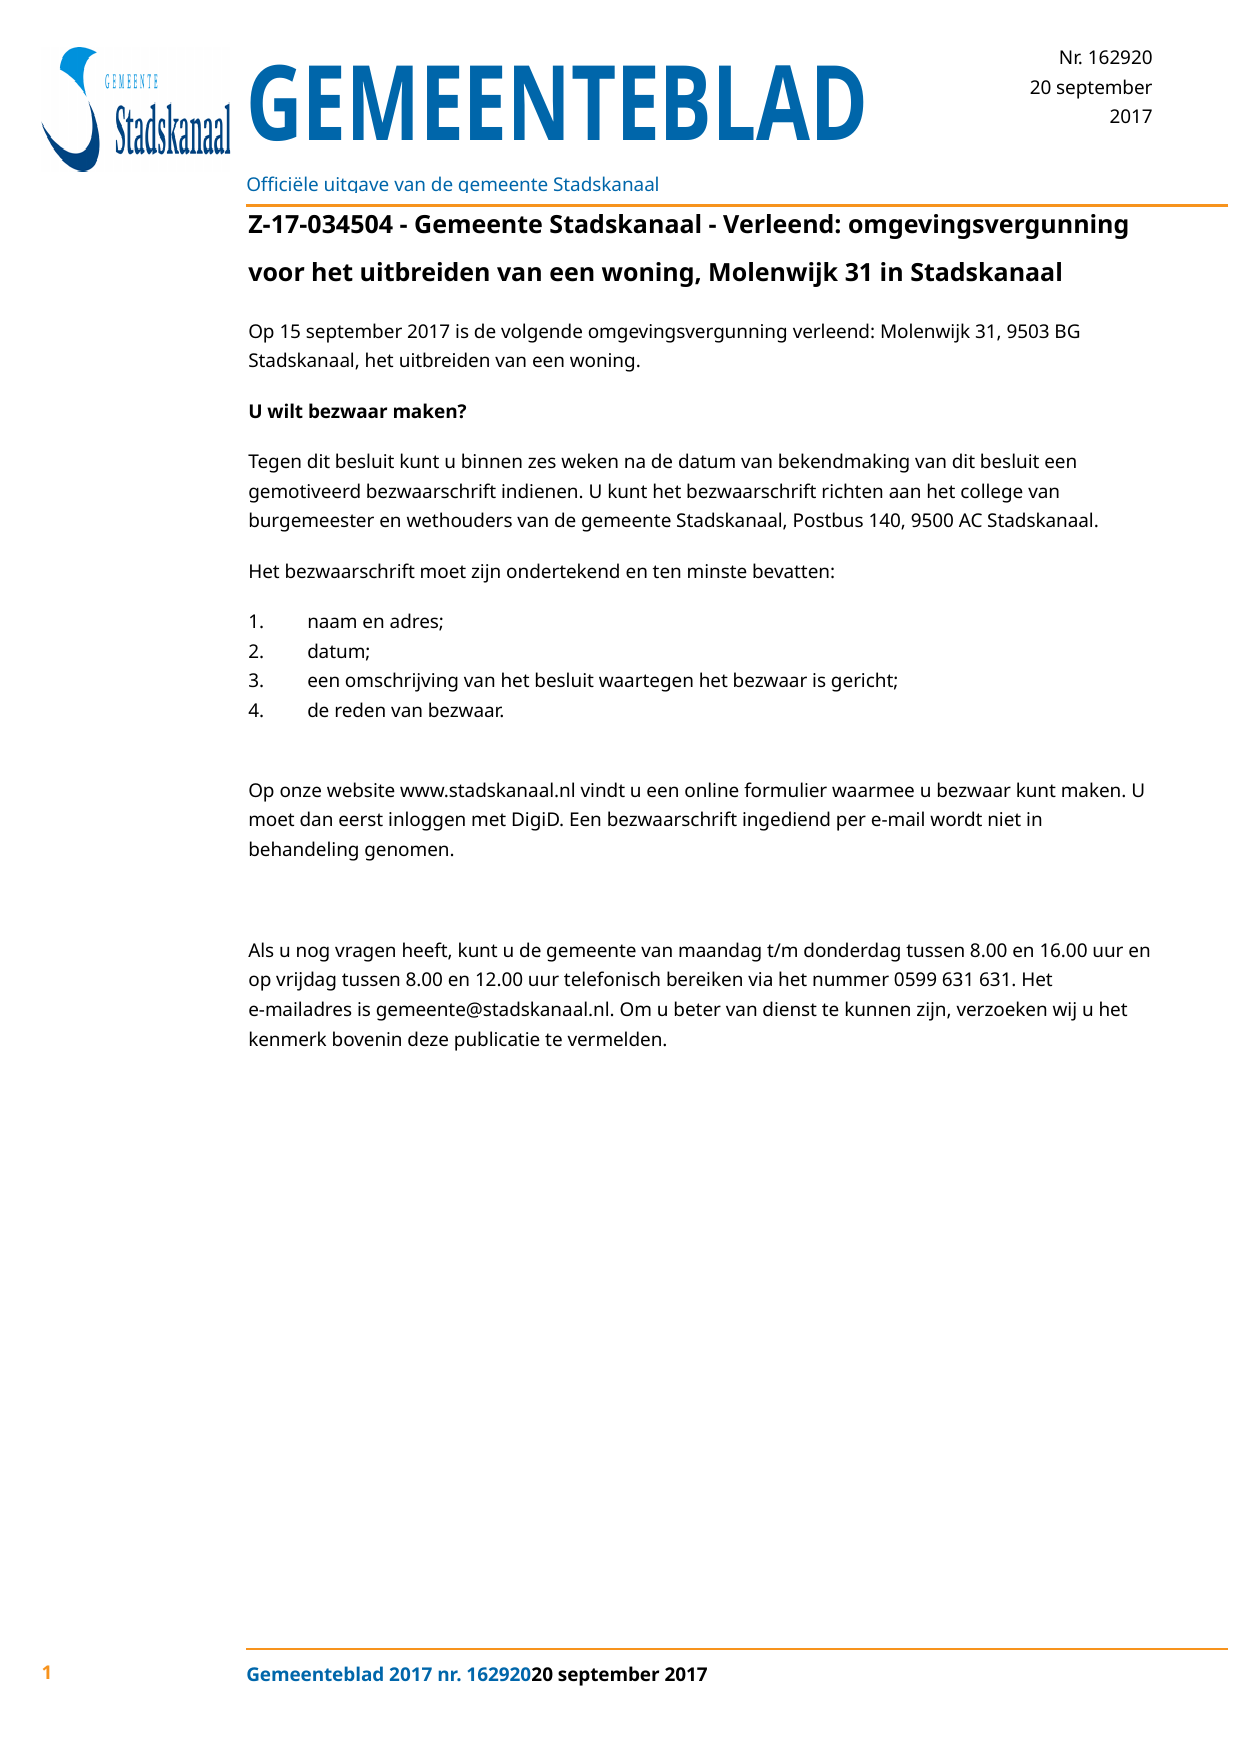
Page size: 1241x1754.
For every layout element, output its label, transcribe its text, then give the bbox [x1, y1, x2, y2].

text Op 15 september 2017 is de volgende omgevingsvergunning verleend: Molenwijk 31, 9503 BG Stadskanaal, het uitbreiden van een woning. [248, 318, 1152, 373]
text Tegen dit besluit kunt u binnen zes weken na de datum van bekendmaking van dit besluit een gemotiveerd bezwaarschrift indienen. U kunt het bezwaarschrift richten aan het college van burgemeester en wethouders van de gemeente Stadskanaal, Postbus 140, 9500 AC Stadskanaal. [248, 448, 1152, 533]
text Op onze website www.stadskanaal.nl vindt u een online formulier waarmee u bezwaar kunt maken. U moet dan eerst inloggen met DigiD. Een bezwaarschrift ingediend per e-mail wordt niet in behandeling genomen. [248, 777, 1152, 862]
list de reden van bezwaar. [248, 697, 1152, 723]
list naam en adres; [248, 608, 1152, 634]
text Als u nog vragen heeft, kunt u de gemeente van maandag t/m donderdag tussen 8.00 en 16.00 uur en op vrijdag tussen 8.00 en 12.00 uur telefonisch bereiken via het nummer 0599 631 631. Het e‑mailadres is gemeente@stadskanaal.nl. Om u beter van dienst te kunnen zijn, verzoeken wij u het kenmerk bovenin deze publicatie te vermelden. [248, 937, 1152, 1052]
text U wilt bezwaar maken? [248, 398, 1152, 424]
picture [41, 47, 231, 172]
list een omschrijving van het besluit waartegen het bezwaar is gericht; [248, 667, 1152, 693]
text Het bezwaarschrift moet zijn ondertekend en ten minste bevatten: [248, 558, 1152, 584]
list datum; [248, 638, 1152, 664]
text Z-17-034504 - Gemeente Stadskanaal - Verleend: omgevingsvergunning voor het uitbreiden van een woning, Molenwijk 31 in Stadskanaal [248, 207, 1152, 288]
